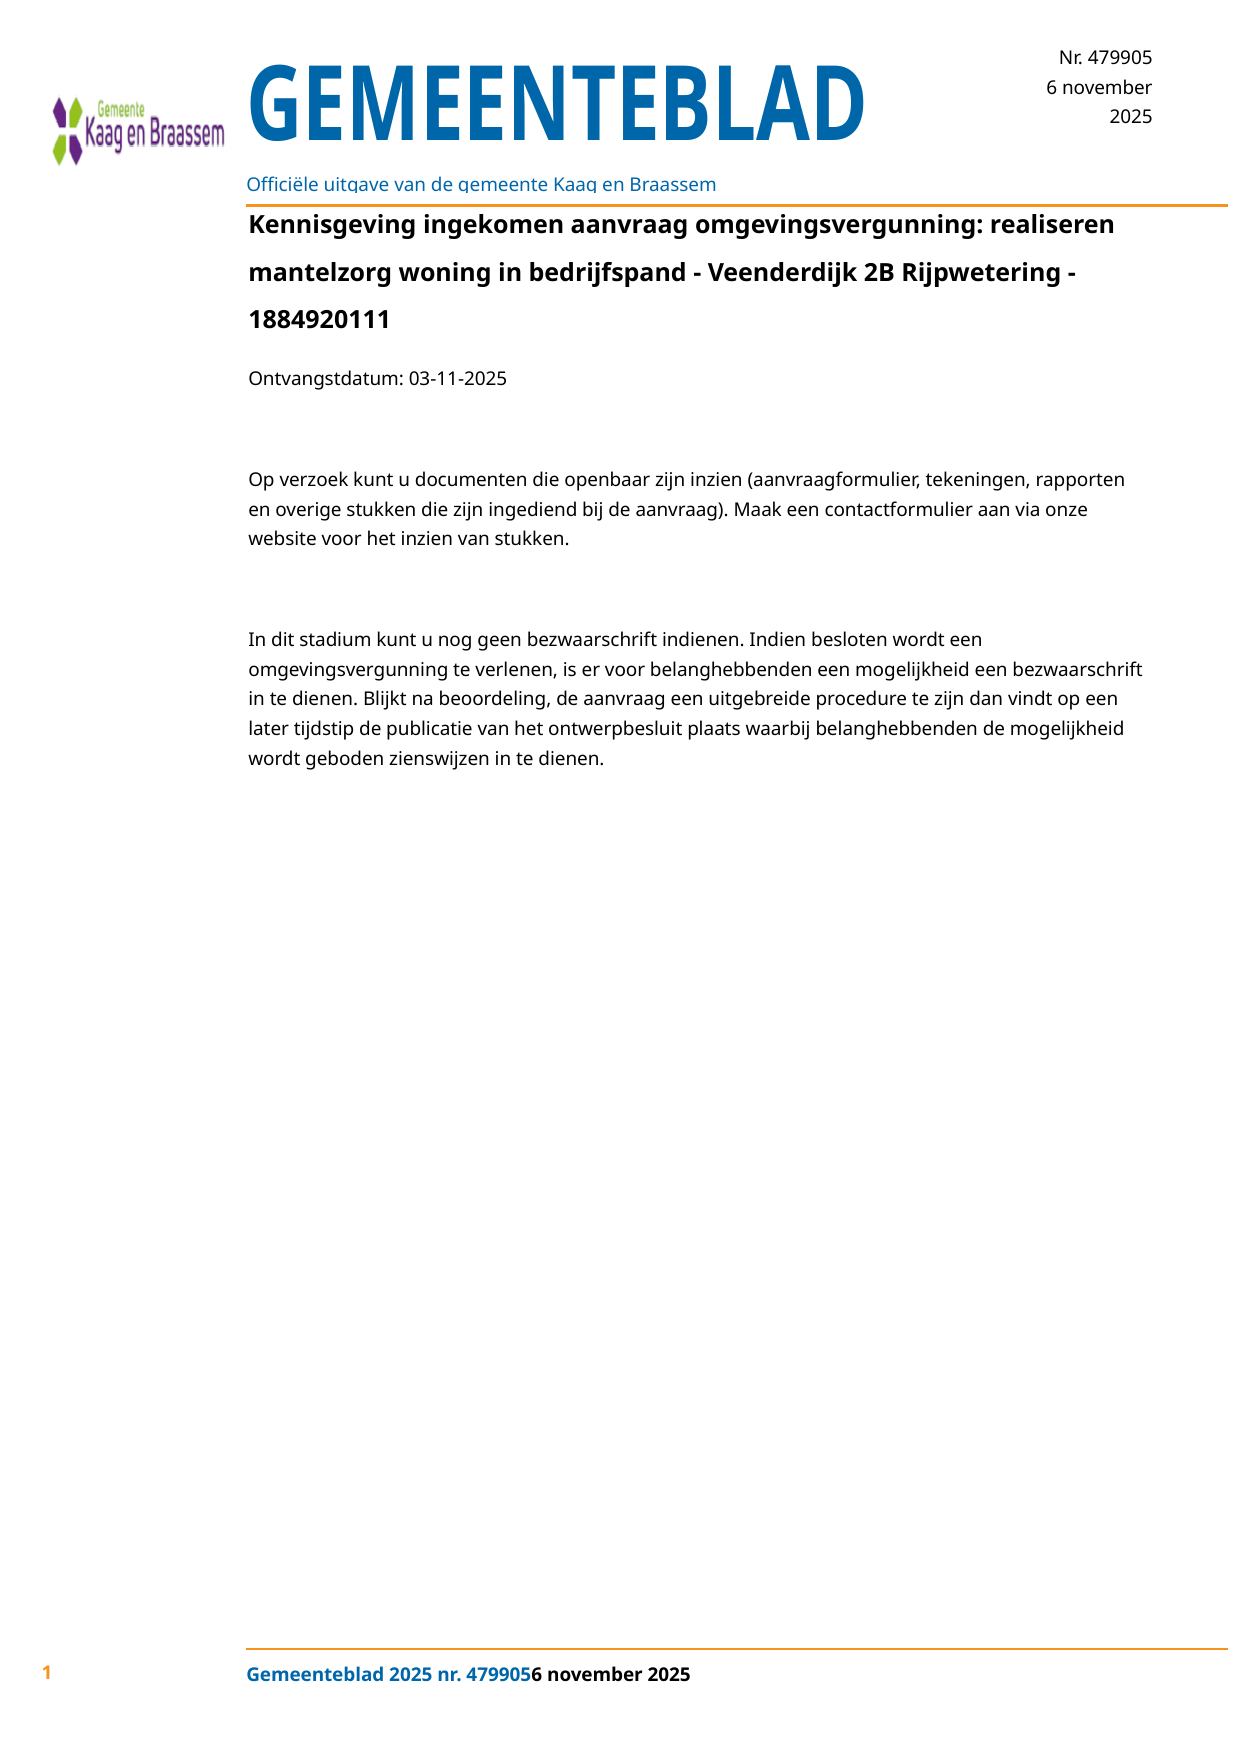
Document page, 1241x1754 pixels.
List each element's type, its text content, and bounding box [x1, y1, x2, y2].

text Kennisgeving ingekomen aanvraag omgevingsvergunning: realiseren mantelzorg woning in bedrijfspand - Veenderdijk 2B Rijpwetering - 1884920111 [248, 207, 1152, 336]
picture [41, 47, 231, 172]
text Op verzoek kunt u documenten die openbaar zijn inzien (aanvraagformulier, tekeningen, rapporten en overige stukken die zijn ingediend bij de aanvraag). Maak een contactformulier aan via onze website voor het inzien van stukken. [248, 466, 1152, 551]
text Ontvangstdatum: 03-11-2025 [248, 366, 1152, 391]
text In dit stadium kunt u nog geen bezwaarschrift indienen. Indien besloten wordt een omgevingsvergunning te verlenen, is er voor belanghebbenden een mogelijkheid een bezwaarschrift in te dienen. Blijkt na beoordeling, de aanvraag een uitgebreide procedure te zijn dan vindt op een later tijdstip de publicatie van het ontwerpbesluit plaats waarbij belanghebbenden de mogelijkheid wordt geboden zienswijzen in te dienen. [248, 626, 1152, 770]
